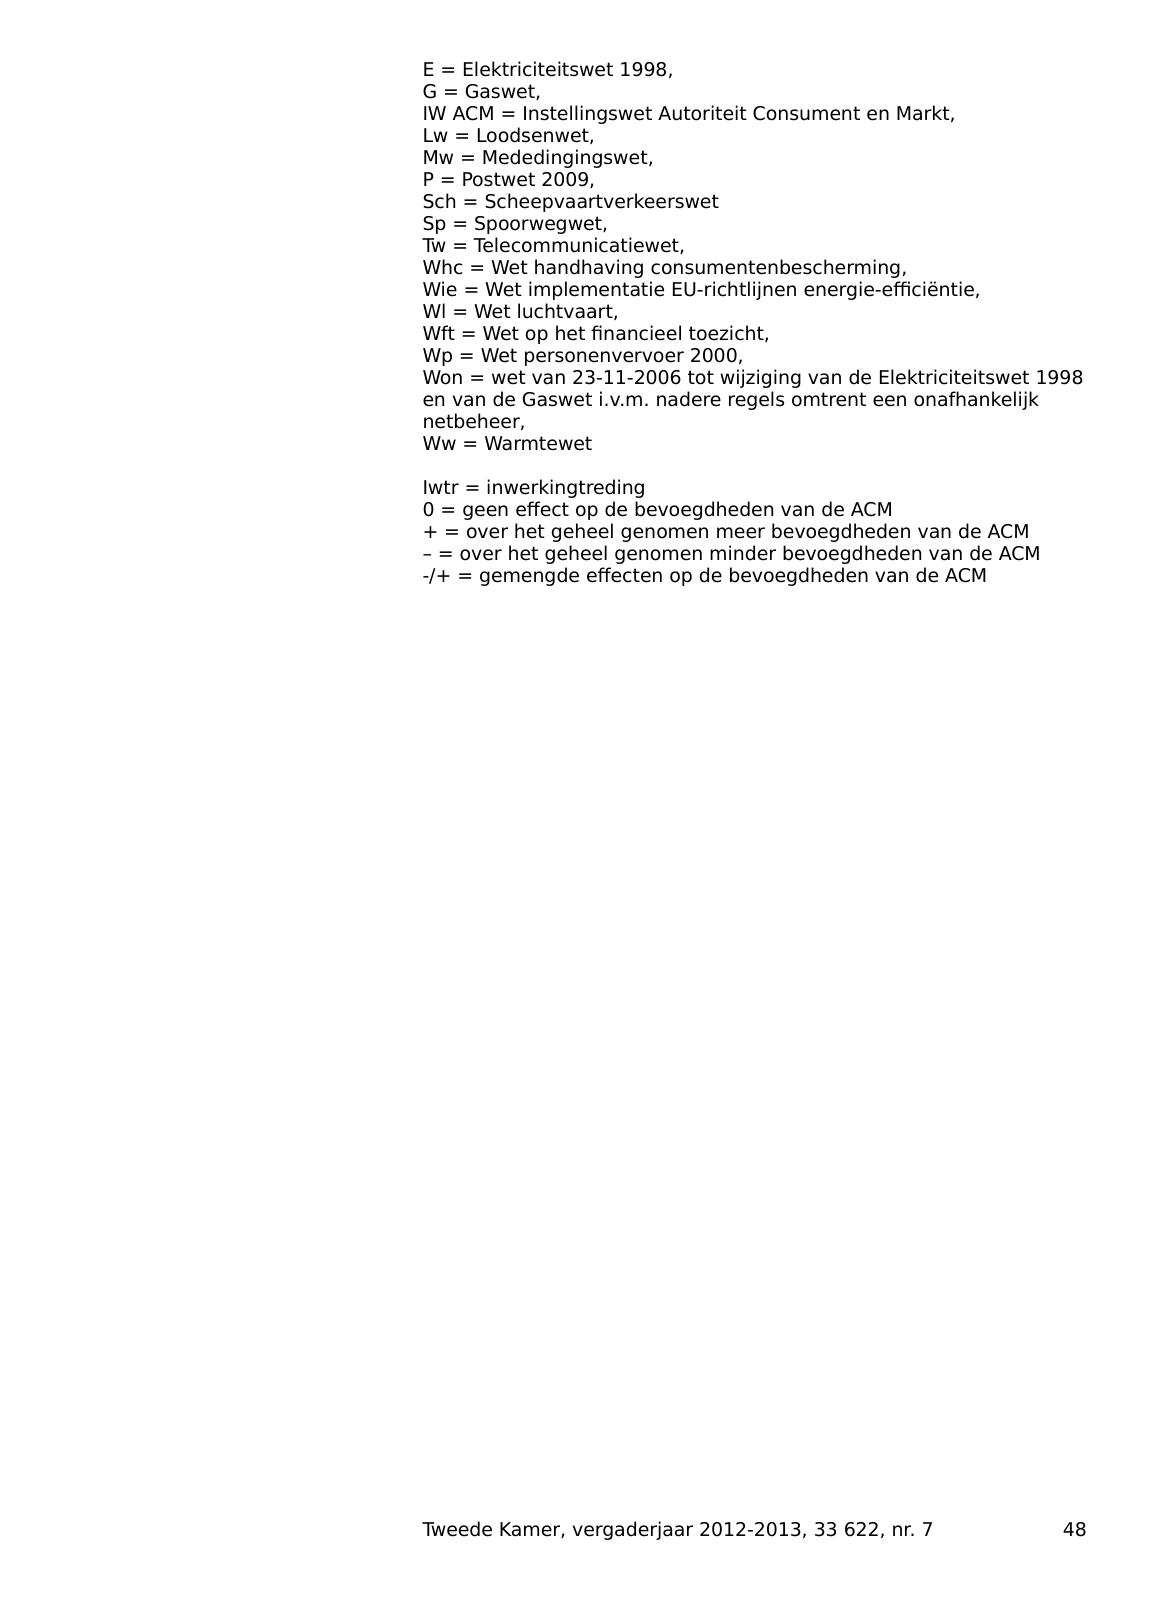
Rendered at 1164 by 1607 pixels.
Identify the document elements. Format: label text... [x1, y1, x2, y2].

text E = Elektriciteitswet 1998, [422, 59, 1087, 81]
text + = over het geheel genomen meer bevoegdheden van de ACM [422, 521, 1087, 543]
text IW ACM = Instellingswet Autoriteit Consument en Markt, [422, 103, 1087, 125]
text Sp = Spoorwegwet, [422, 213, 1087, 235]
text Lw = Loodsenwet, [422, 125, 1087, 147]
text Wl = Wet luchtvaart, [422, 301, 1087, 323]
text -/+ = gemengde effecten op de bevoegdheden van de ACM [422, 565, 1087, 587]
text – = over het geheel genomen minder bevoegdheden van de ACM [422, 543, 1087, 565]
text P = Postwet 2009, [422, 169, 1087, 191]
text Won = wet van 23-11-2006 tot wijziging van de Elektriciteitswet 1998 en van de Gaswet i.v.m. nadere regels omtrent een onafhankelijk netbeheer, [422, 367, 1087, 433]
text Whc = Wet handhaving consumentenbescherming, [422, 257, 1087, 279]
text Wft = Wet op het financieel toezicht, [422, 323, 1087, 345]
text Ww = Warmtewet [422, 433, 1087, 455]
text Sch = Scheepvaartverkeerswet [422, 191, 1087, 213]
text 0 = geen effect op de bevoegdheden van de ACM [422, 499, 1087, 521]
text Tw = Telecommunicatiewet, [422, 235, 1087, 257]
text Mw = Mededingingswet, [422, 147, 1087, 169]
text Wie = Wet implementatie EU-richtlijnen energie-efficiëntie, [422, 279, 1087, 301]
text G = Gaswet, [422, 81, 1087, 103]
text Iwtr = inwerkingtreding [422, 477, 1087, 499]
text Wp = Wet personenvervoer 2000, [422, 345, 1087, 367]
